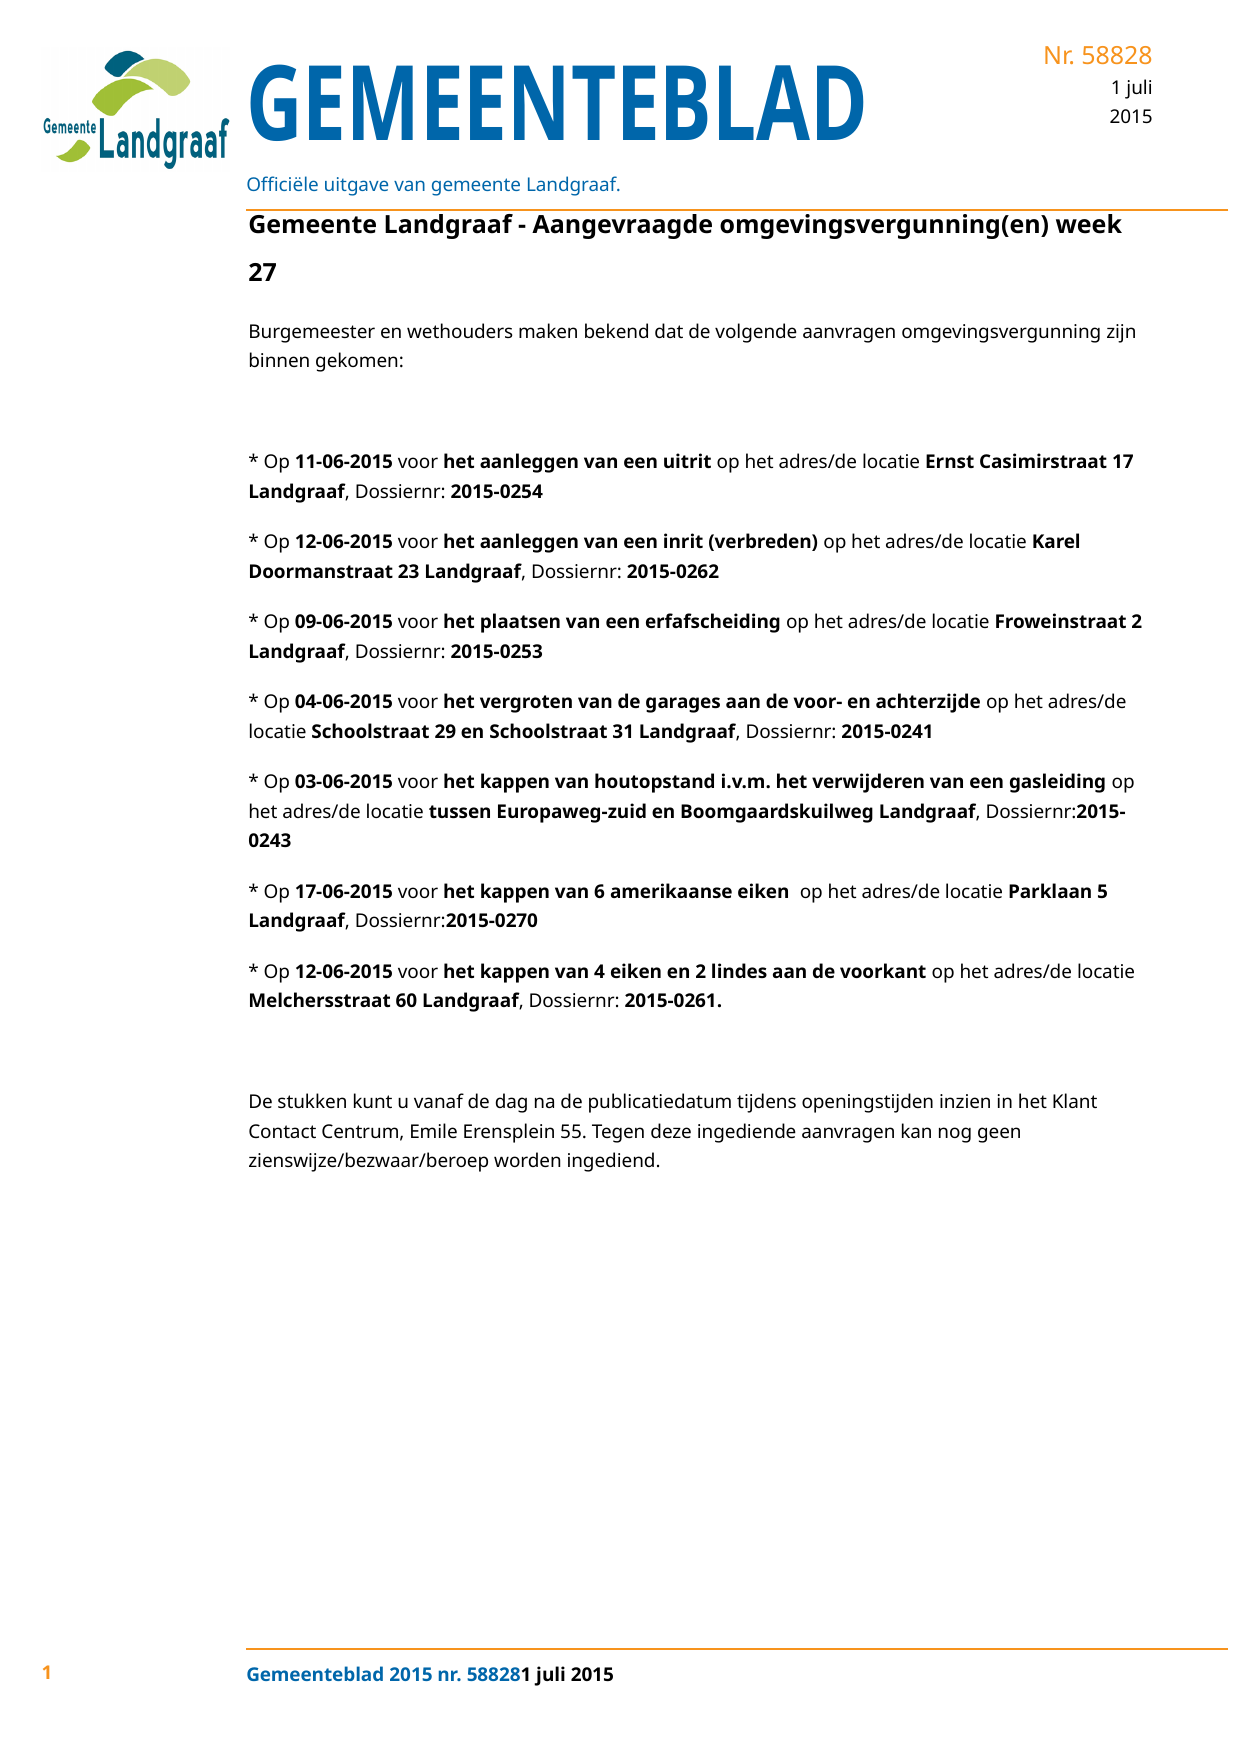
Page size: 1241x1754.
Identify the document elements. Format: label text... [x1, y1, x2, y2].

text Gemeente Landgraaf - Aangevraagde omgevingsvergunning(en) week 27 [248, 211, 1152, 288]
picture [41, 47, 231, 172]
text * Op 12-06-2015 voor het kappen van 4 eiken en 2 lindes aan de voorkant op het adres/de locatie Melchersstraat 60 Landgraaf, Dossiernr: 2015-0261. [248, 958, 1152, 1013]
text * Op 11-06-2015 voor het aanleggen van een uitrit op het adres/de locatie Ernst Casimirstraat 17 Landgraaf, Dossiernr: 2015-0254 [248, 448, 1152, 504]
text De stukken kunt u vanaf de dag na de publicatiedatum tijdens openingstijden inzien in het Klant Contact Centrum, Emile Erensplein 55. Tegen deze ingediende aanvragen kan nog geen zienswijze/bezwaar/beroep worden ingediend. [248, 1088, 1152, 1173]
text * Op 17-06-2015 voor het kappen van 6 amerikaanse eiken op het adres/de locatie Parklaan 5 Landgraaf, Dossiernr:2015-0270 [248, 878, 1152, 933]
text * Op 04-06-2015 voor het vergroten van de garages aan de voor- en achterzijde op het adres/de locatie Schoolstraat 29 en Schoolstraat 31 Landgraaf, Dossiernr: 2015-0241 [248, 688, 1152, 744]
text Burgemeester en wethouders maken bekend dat de volgende aanvragen omgevingsvergunning zijn binnen gekomen: [248, 318, 1152, 373]
text * Op 03-06-2015 voor het kappen van houtopstand i.v.m. het verwijderen van een gasleiding op het adres/de locatie tussen Europaweg-zuid en Boomgaardskuilweg Landgraaf, Dossiernr:2015-0243 [248, 768, 1152, 853]
text * Op 09-06-2015 voor het plaatsen van een erfafscheiding op het adres/de locatie Froweinstraat 2 Landgraaf, Dossiernr: 2015-0253 [248, 608, 1152, 664]
text * Op 12-06-2015 voor het aanleggen van een inrit (verbreden) op het adres/de locatie Karel Doormanstraat 23 Landgraaf, Dossiernr: 2015-0262 [248, 528, 1152, 584]
